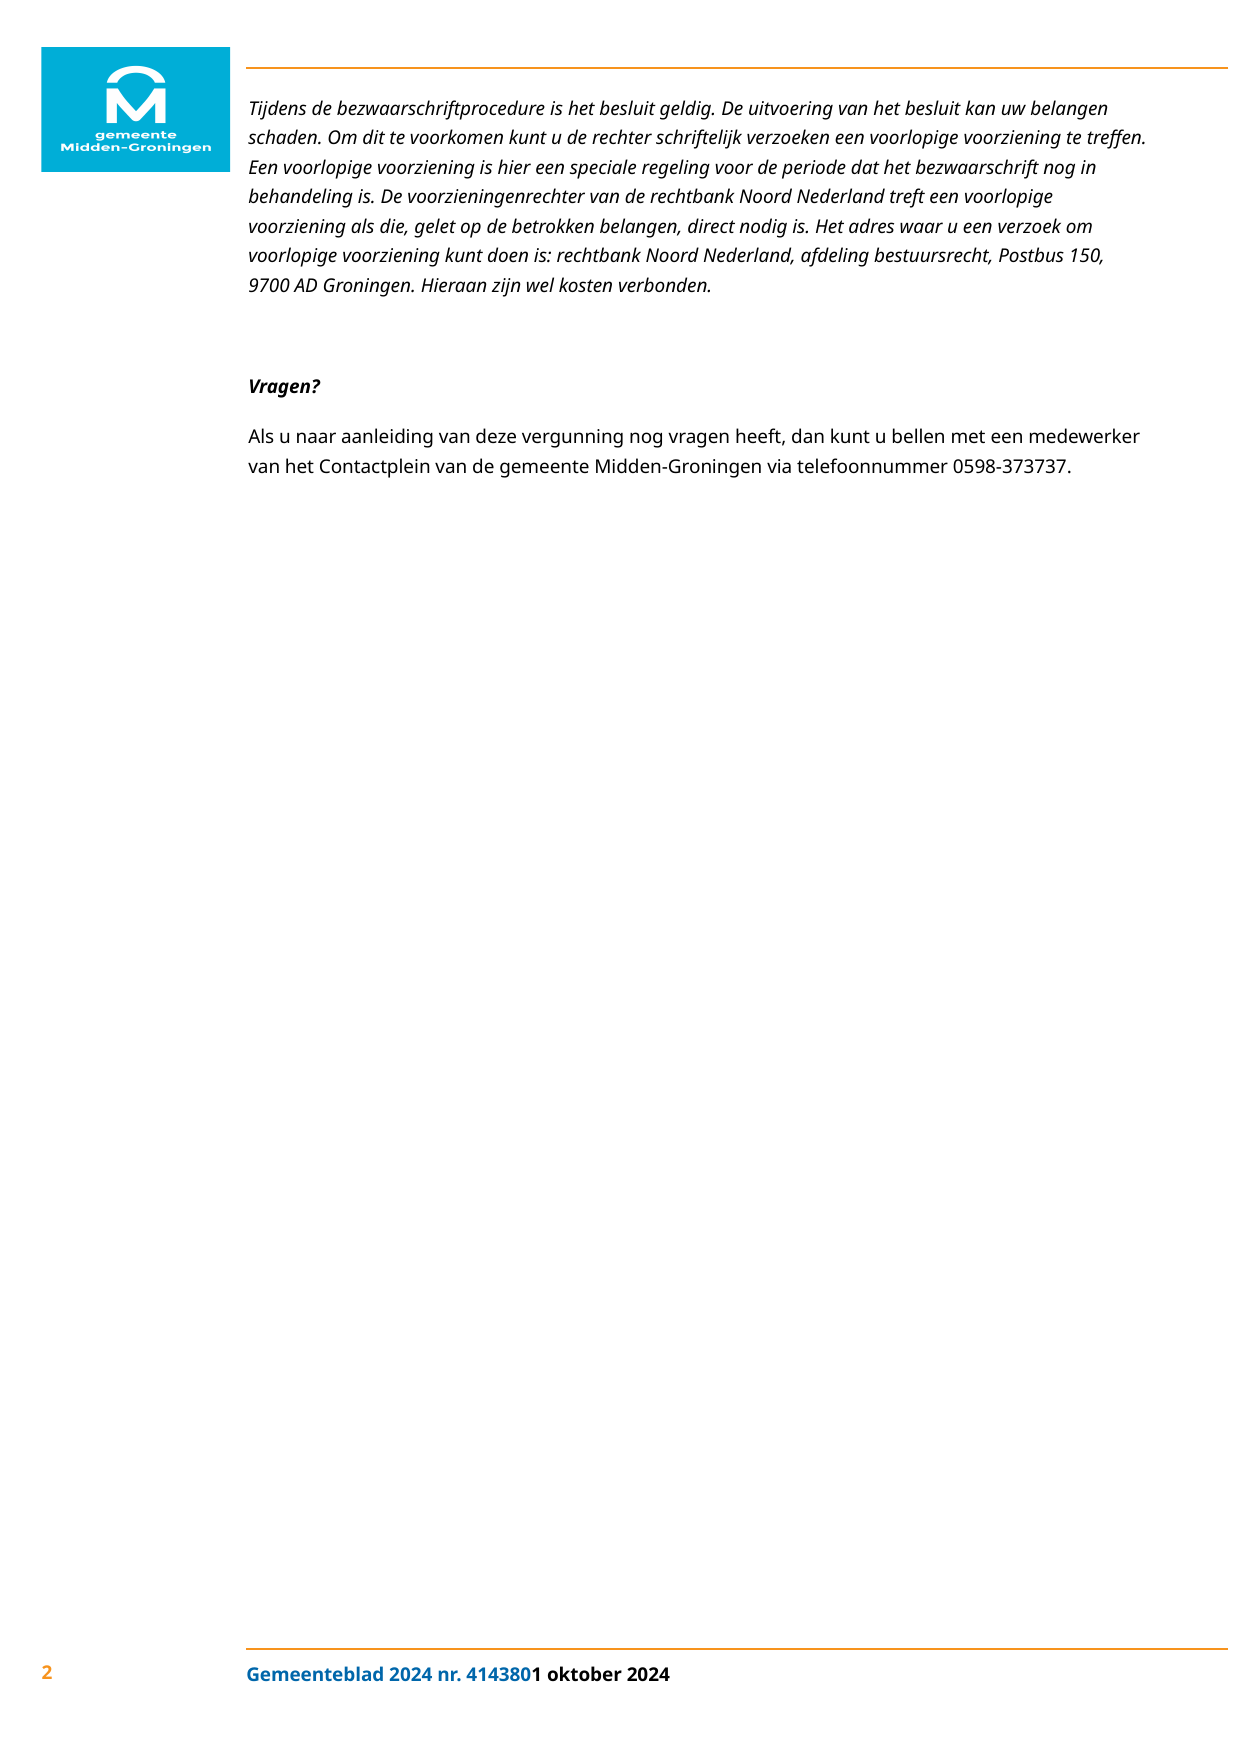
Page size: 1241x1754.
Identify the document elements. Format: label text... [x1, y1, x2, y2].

text Als u naar aanleiding van deze vergunning nog vragen heeft, dan kunt u bellen met een medewerker van het Contactplein van de gemeente Midden-Groningen via telefoonnummer 0598-373737. [248, 423, 1152, 479]
text Vragen? [248, 373, 1152, 399]
picture [108, 66, 164, 82]
picture [107, 89, 165, 122]
picture [184, 146, 190, 153]
text Tijdens de bezwaarschriftprocedure is het besluit geldig. De uitvoering van het besluit kan uw belangen schaden. Om dit te voorkomen kunt u de rechter schriftelijk verzoeken een voorlopige voorziening te treffen. Een voorlopige voorziening is hier een speciale regeling voor de periode dat het bezwaarschrift nog in behandeling is. De voorzieningenrechter van de rechtbank Noord Nederland treft een voorlopige voorziening als die, gelet op de betrokken belangen, direct nodig is. Het adres waar u een verzoek om voorlopige voorziening kunt doen is: rechtbank Noord Nederland, afdeling bestuursrecht, Postbus 150, 9700 AD Groningen. Hieraan zijn wel kosten verbonden. [248, 95, 1152, 298]
